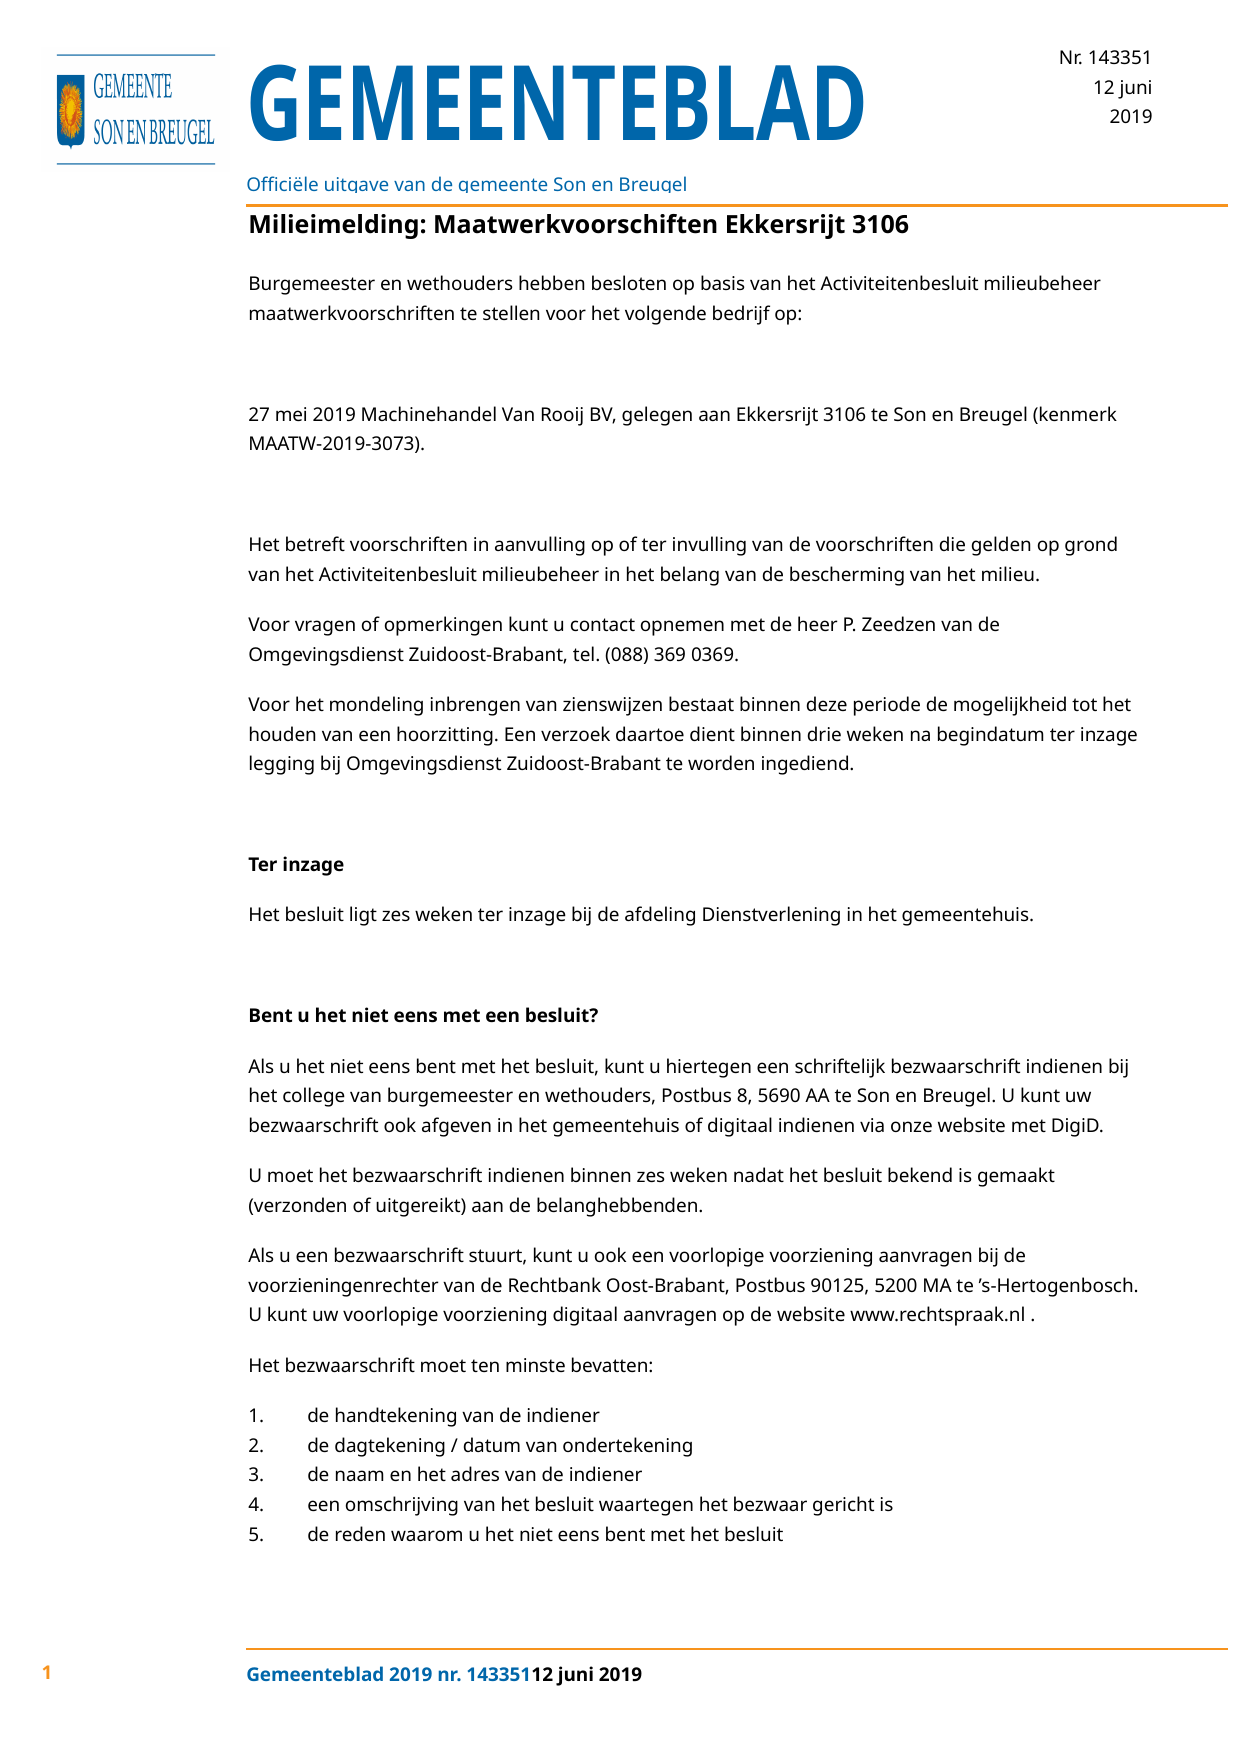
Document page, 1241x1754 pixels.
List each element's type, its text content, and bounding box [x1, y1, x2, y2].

text U moet het bezwaarschrift indienen binnen zes weken nadat het besluit bekend is gemaakt (verzonden of uitgereikt) aan de belanghebbenden. [248, 1162, 1152, 1218]
text Bent u het niet eens met een besluit? [248, 1002, 1152, 1028]
list de handtekening van de indiener [248, 1402, 1152, 1428]
list de naam en het adres van de indiener [248, 1462, 1152, 1487]
text Burgemeester en wethouders hebben besloten op basis van het Activiteitenbesluit milieubeheer maatwerkvoorschriften te stellen voor het volgende bedrijf op: [248, 270, 1152, 326]
list de dagtekening / datum van ondertekening [248, 1432, 1152, 1458]
text Voor vragen of opmerkingen kunt u contact opnemen met de heer P. Zeedzen van de Omgevingsdienst Zuidoost-Brabant, tel. (088) 369 0369. [248, 611, 1152, 666]
text 27 mei 2019 Machinehandel Van Rooij BV, gelegen aan Ekkersrijt 3106 te Son en Breugel (kenmerk MAATW-2019-3073). [248, 401, 1152, 456]
text Het betreft voorschriften in aanvulling op of ter invulling van de voorschriften die gelden op grond van het Activiteitenbesluit milieubeheer in het belang van de bescherming van het milieu. [248, 531, 1152, 586]
picture [41, 47, 231, 172]
list een omschrijving van het besluit waartegen het bezwaar gericht is [248, 1491, 1152, 1517]
text Het besluit ligt zes weken ter inzage bij de afdeling Dienstverlening in het gemeentehuis. [248, 902, 1152, 927]
text Het bezwaarschrift moet ten minste bevatten: [248, 1352, 1152, 1378]
text Milieimelding: Maatwerkvoorschiften Ekkersrijt 3106 [248, 207, 1152, 241]
text Als u een bezwaarschrift stuurt, kunt u ook een voorlopige voorziening aanvragen bij de voorzieningenrechter van de Rechtbank Oost-Brabant, Postbus 90125, 5200 MA te ’s-Hertogenbosch. U kunt uw voorlopige voorziening digitaal aanvragen op de website www.rechtspraak.nl . [248, 1242, 1152, 1327]
text Als u het niet eens bent met het besluit, kunt u hiertegen een schriftelijk bezwaarschrift indienen bij het college van burgemeester en wethouders, Postbus 8, 5690 AA te Son en Breugel. U kunt uw bezwaarschrift ook afgeven in het gemeentehuis of digitaal indienen via onze website met DigiD. [248, 1053, 1152, 1138]
text Ter inzage [248, 851, 1152, 877]
text Voor het mondeling inbrengen van zienswijzen bestaat binnen deze periode de mogelijkheid tot het houden van een hoorzitting. Een verzoek daartoe dient binnen drie weken na begindatum ter inzage legging bij Omgevingsdienst Zuidoost-Brabant te worden ingediend. [248, 691, 1152, 776]
list de reden waarom u het niet eens bent met het besluit [248, 1521, 1152, 1546]
